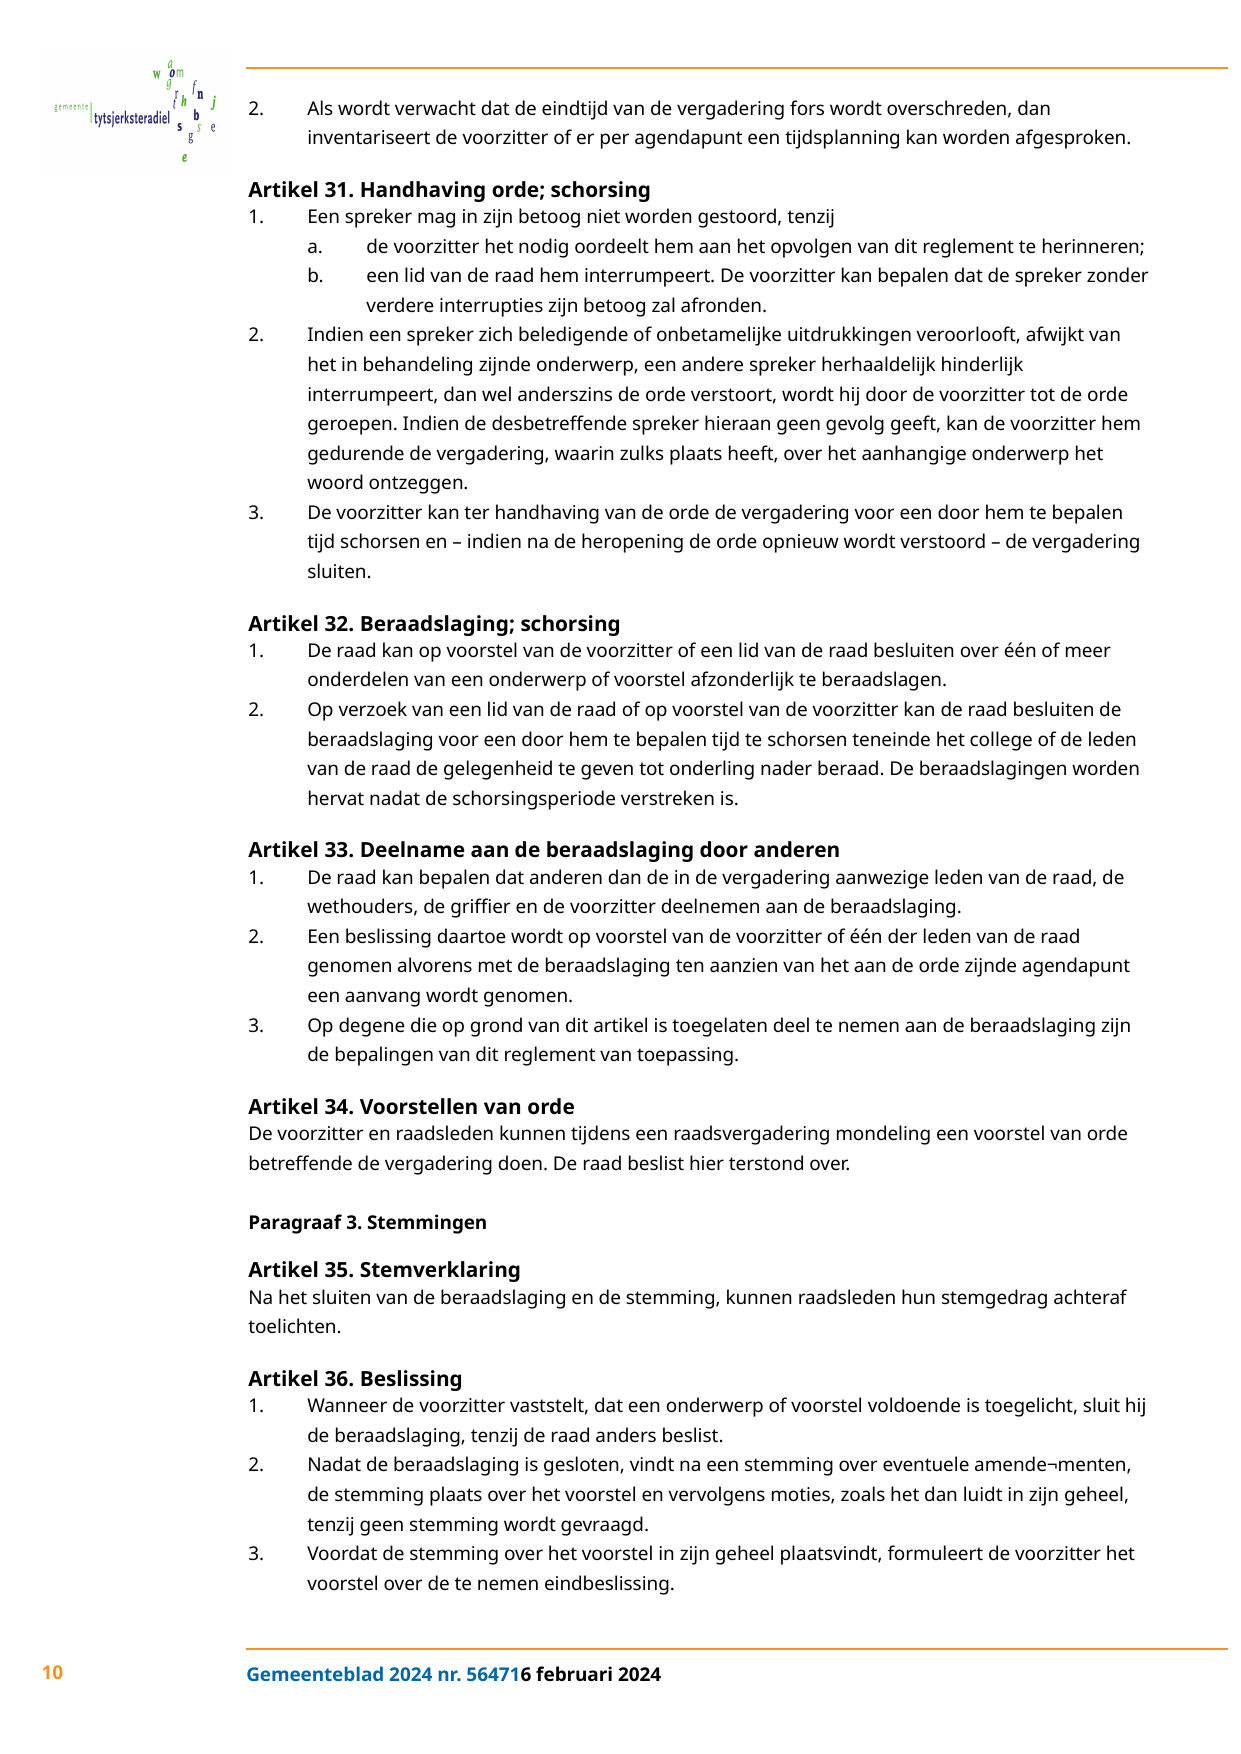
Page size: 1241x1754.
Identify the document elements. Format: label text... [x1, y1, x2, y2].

list Als wordt verwacht dat de eindtijd van de vergadering fors wordt overschreden, dan inventariseert de voorzitter of er per agendapunt een tijdsplanning kan worden afgesproken. [248, 95, 1152, 150]
text Artikel 35. Stemverklaring [248, 1256, 1152, 1284]
text Artikel 31. Handhaving orde; schorsing [248, 175, 1152, 203]
list Wanneer de voorzitter vaststelt, dat een onderwerp of voorstel voldoende is toegelicht, sluit hij de beraadslaging, tenzij de raad anders beslist. [248, 1392, 1152, 1448]
text Artikel 32. Beraadslaging; schorsing [248, 609, 1152, 637]
list Op verzoek van een lid van de raad of op voorstel van de voorzitter kan de raad besluiten de beraadslaging voor een door hem te bepalen tijd te schorsen teneinde het college of de leden van de raad de gelegenheid te geven tot onderling nader beraad. De beraadslagingen worden hervat nadat de schorsingsperiode verstreken is. [248, 696, 1152, 811]
list Op degene die op grond van dit artikel is toegelaten deel te nemen aan de beraadslaging zijn de bepalingen van dit reglement van toepassing. [248, 1012, 1152, 1067]
list Een beslissing daartoe wordt op voorstel van de voorzitter of één der leden van de raad genomen alvorens met de beraadslaging ten aanzien van het aan de orde zijnde agendapunt een aanvang wordt genomen. [248, 923, 1152, 1008]
text Artikel 33. Deelname aan de beraadslaging door anderen [248, 835, 1152, 864]
text Paragraaf 3. Stemmingen [248, 1209, 1152, 1235]
text Artikel 36. Beslissing [248, 1364, 1152, 1392]
list Voordat de stemming over het voorstel in zijn geheel plaatsvindt, formuleert de voorzitter het voorstel over de te nemen eindbeslissing. [248, 1540, 1152, 1596]
list de voorzitter het nodig oordeelt hem aan het opvolgen van dit reglement te herinneren; [307, 233, 1152, 258]
list De raad kan op voorstel van de voorzitter of een lid van de raad besluiten over één of meer onderdelen van een onderwerp of voorstel afzonderlijk te beraadslagen. [248, 637, 1152, 692]
text De voorzitter en raadsleden kunnen tijdens een raadsvergadering mondeling een voorstel van orde betreffende de vergadering doen. De raad beslist hier terstond over. [248, 1120, 1152, 1176]
list De voorzitter kan ter handhaving van de orde de vergadering voor een door hem te bepalen tijd schorsen en – indien na de heropening de orde opnieuw wordt verstoord – de vergadering sluiten. [248, 499, 1152, 584]
list Nadat de beraadslaging is gesloten, vindt na een stemming over eventuele amende¬menten, de stemming plaats over het voorstel en vervolgens moties, zoals het dan luidt in zijn geheel, tenzij geen stemming wordt gevraagd. [248, 1452, 1152, 1536]
list Een spreker mag in zijn betoog niet worden gestoord, tenzij [248, 203, 1152, 229]
list een lid van de raad hem interrumpeert. De voorzitter kan bepalen dat de spreker zonder verdere interrupties zijn betoog zal afronden. [307, 262, 1152, 318]
picture [41, 47, 231, 172]
list Indien een spreker zich beledigende of onbetamelijke uitdrukkingen veroorlooft, afwijkt van het in behandeling zijnde onderwerp, een andere spreker herhaaldelijk hinderlijk interrumpeert, dan wel anderszins de orde verstoort, wordt hij door de voorzitter tot de orde geroepen. Indien de desbetreffende spreker hieraan geen gevolg geeft, kan de voorzitter hem gedurende de vergadering, waarin zulks plaats heeft, over het aanhangige onderwerp het woord ontzeggen. [248, 322, 1152, 495]
text Artikel 34. Voorstellen van orde [248, 1092, 1152, 1120]
list De raad kan bepalen dat anderen dan de in de vergadering aanwezige leden van de raad, de wethouders, de griffier en de voorzitter deelnemen aan de beraadslaging. [248, 864, 1152, 919]
text Na het sluiten van de beraadslaging en de stemming, kunnen raadsleden hun stemgedrag achteraf toelichten. [248, 1284, 1152, 1339]
